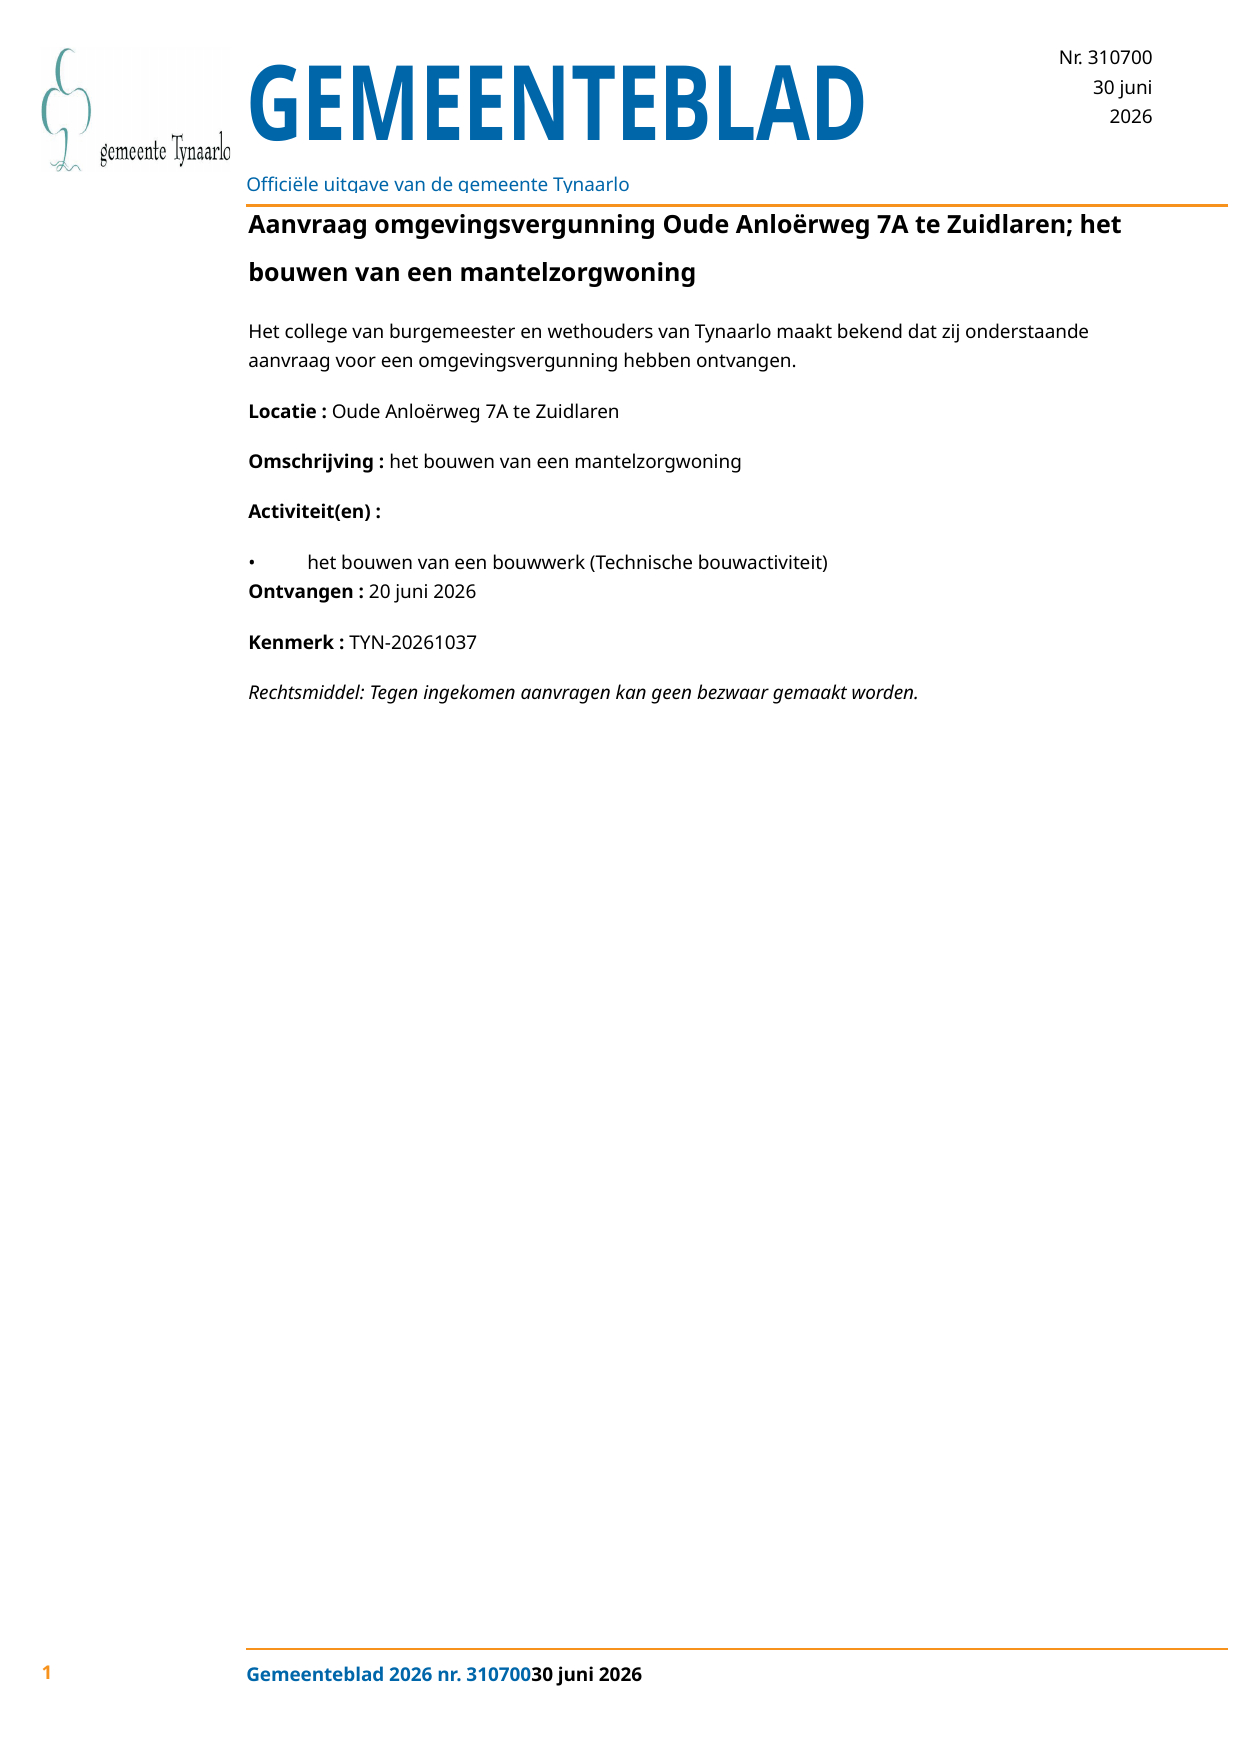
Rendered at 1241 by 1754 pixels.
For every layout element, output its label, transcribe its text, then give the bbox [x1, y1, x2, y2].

text Rechtsmiddel: Tegen ingekomen aanvragen kan geen bezwaar gemaakt worden. [248, 679, 1152, 705]
text Ontvangen : 20 juni 2026 [248, 579, 1152, 604]
text Omschrijving : het bouwen van een mantelzorgwoning [248, 448, 1152, 474]
text Het college van burgemeester en wethouders van Tynaarlo maakt bekend dat zij onderstaande aanvraag voor een omgevingsvergunning hebben ontvangen. [248, 318, 1152, 373]
text Aanvraag omgevingsvergunning Oude Anloërweg 7A te Zuidlaren; het bouwen van een mantelzorgwoning [248, 207, 1152, 288]
text Kenmerk : TYN-20261037 [248, 629, 1152, 655]
text Locatie : Oude Anloërweg 7A te Zuidlaren [248, 398, 1152, 424]
list het bouwen van een bouwwerk (Technische bouwactiviteit) [248, 549, 1152, 575]
picture [41, 47, 231, 172]
text Activiteit(en) : [248, 499, 1152, 524]
